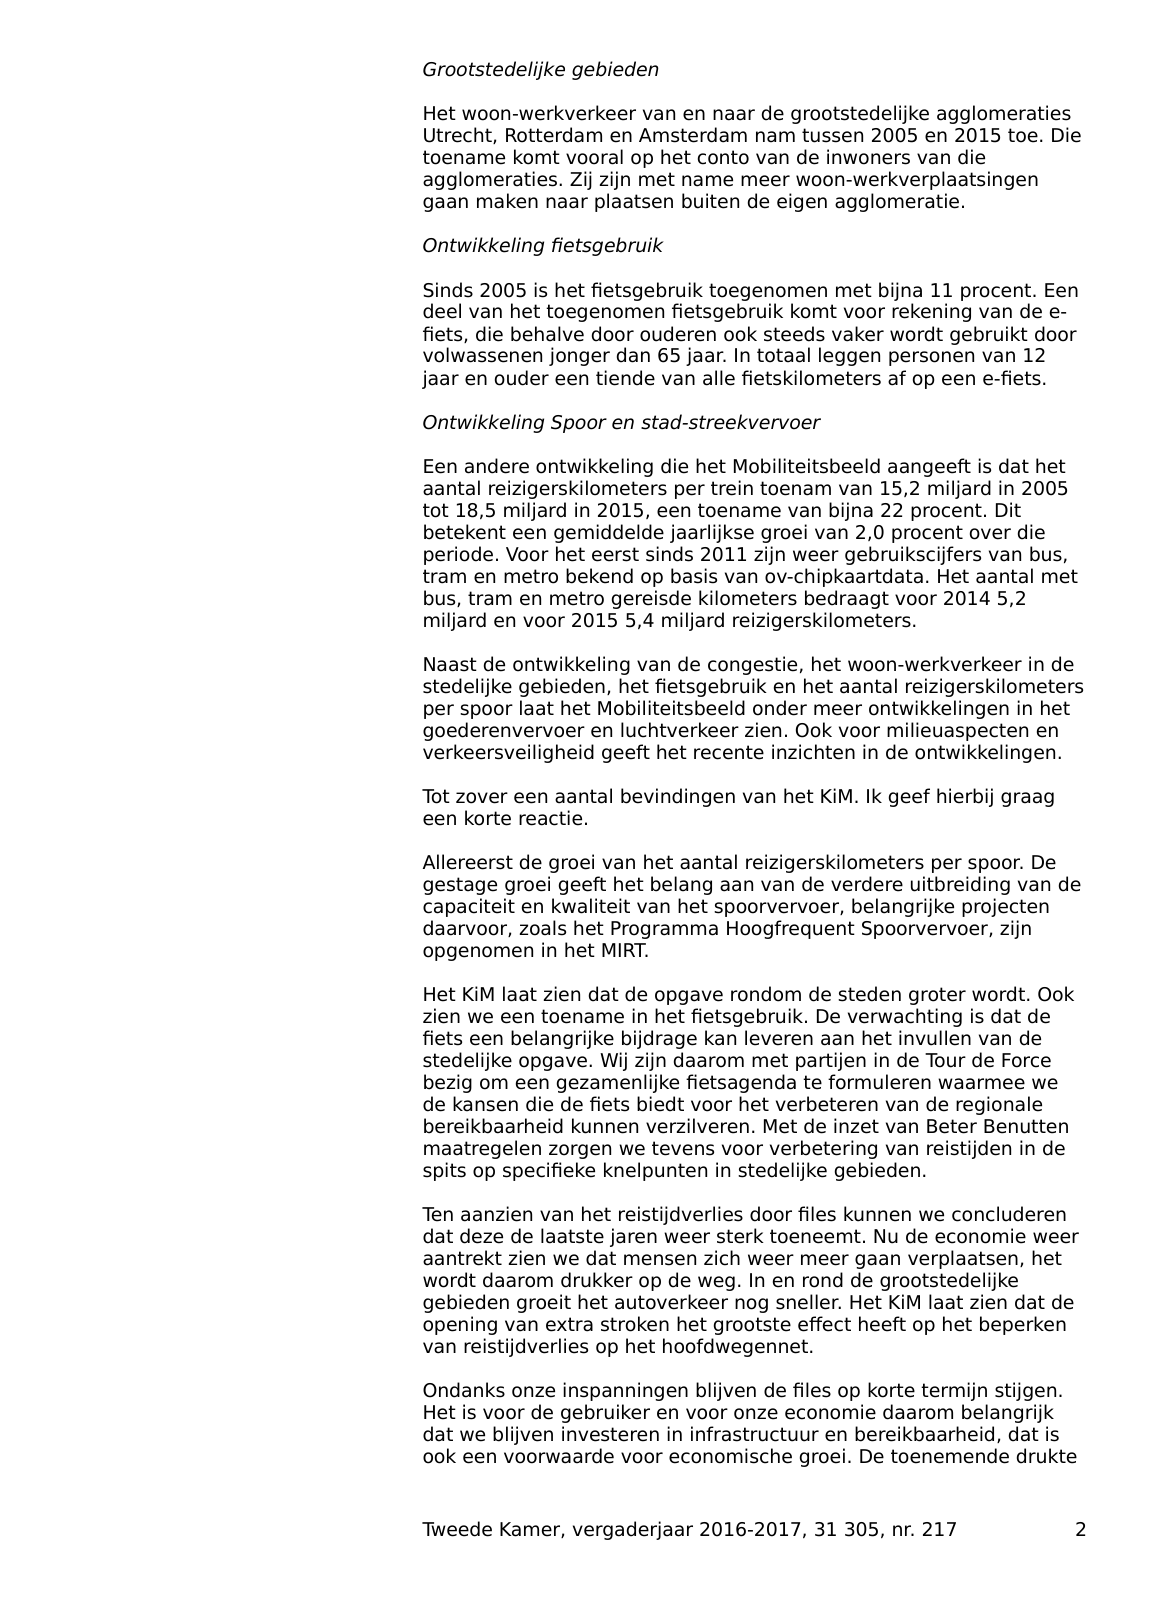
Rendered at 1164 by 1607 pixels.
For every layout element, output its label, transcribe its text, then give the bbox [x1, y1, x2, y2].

text Het KiM laat zien dat de opgave rondom de steden groter wordt. Ook zien we een toename in het fietsgebruik. De verwachting is dat de fiets een belangrijke bijdrage kan leveren aan het invullen van de stedelijke opgave. Wij zijn daarom met partijen in de Tour de Force bezig om een gezamenlijke fietsagenda te formuleren waarmee we de kansen die de fiets biedt voor het verbeteren van de regionale bereikbaarheid kunnen verzilveren. Met de inzet van Beter Benutten maatregelen zorgen we tevens voor verbetering van reistijden in de spits op specifieke knelpunten in stedelijke gebieden. [422, 984, 1087, 1182]
text Het woon-werkverkeer van en naar de grootstedelijke agglomeraties Utrecht, Rotterdam en Amsterdam nam tussen 2005 en 2015 toe. Die toename komt vooral op het conto van de inwoners van die agglomeraties. Zij zijn met name meer woon-werkverplaatsingen gaan maken naar plaatsen buiten de eigen agglomeratie. [422, 103, 1087, 213]
subtitle Grootstedelijke gebieden [422, 59, 1087, 81]
text Een andere ontwikkeling die het Mobiliteitsbeeld aangeeft is dat het aantal reizigerskilometers per trein toenam van 15,2 miljard in 2005 tot 18,5 miljard in 2015, een toename van bijna 22 procent. Dit betekent een gemiddelde jaarlijkse groei van 2,0 procent over die periode. Voor het eerst sinds 2011 zijn weer gebruikscijfers van bus, tram en metro bekend op basis van ov-chipkaartdata. Het aantal met bus, tram en metro gereisde kilometers bedraagt voor 2014 5,2 miljard en voor 2015 5,4 miljard reizigerskilometers. [422, 456, 1087, 632]
text Ondanks onze inspanningen blijven de files op korte termijn stijgen. Het is voor de gebruiker en voor onze economie daarom belangrijk dat we blijven investeren in infrastructuur en bereikbaarheid, dat is ook een voorwaarde voor economische groei. De toenemende drukte [422, 1380, 1087, 1468]
subtitle Ontwikkeling Spoor en stad-streekvervoer [422, 412, 1087, 433]
text Ten aanzien van het reistijdverlies door files kunnen we concluderen dat deze de laatste jaren weer sterk toeneemt. Nu de economie weer aantrekt zien we dat mensen zich weer meer gaan verplaatsen, het wordt daarom drukker op de weg. In en rond de grootstedelijke gebieden groeit het autoverkeer nog sneller. Het KiM laat zien dat de opening van extra stroken het grootste effect heeft op het beperken van reistijdverlies op het hoofdwegennet. [422, 1204, 1087, 1358]
subtitle Ontwikkeling fietsgebruik [422, 235, 1087, 257]
text Naast de ontwikkeling van de congestie, het woon-werkverkeer in de stedelijke gebieden, het fietsgebruik en het aantal reizigerskilometers per spoor laat het Mobiliteitsbeeld onder meer ontwikkelingen in het goederenvervoer en luchtverkeer zien. Ook voor milieuaspecten en verkeersveiligheid geeft het recente inzichten in de ontwikkelingen. [422, 654, 1087, 764]
text Sinds 2005 is het fietsgebruik toegenomen met bijna 11 procent. Een deel van het toegenomen fietsgebruik komt voor rekening van de e-fiets, die behalve door ouderen ook steeds vaker wordt gebruikt door volwassenen jonger dan 65 jaar. In totaal leggen personen van 12 jaar en ouder een tiende van alle fietskilometers af op een e-fiets. [422, 279, 1087, 389]
text Allereerst de groei van het aantal reizigerskilometers per spoor. De gestage groei geeft het belang aan van de verdere uitbreiding van de capaciteit en kwaliteit van het spoorvervoer, belangrijke projecten daarvoor, zoals het Programma Hoogfrequent Spoorvervoer, zijn opgenomen in het MIRT. [422, 852, 1087, 962]
text Tot zover een aantal bevindingen van het KiM. Ik geef hierbij graag een korte reactie. [422, 786, 1087, 830]
